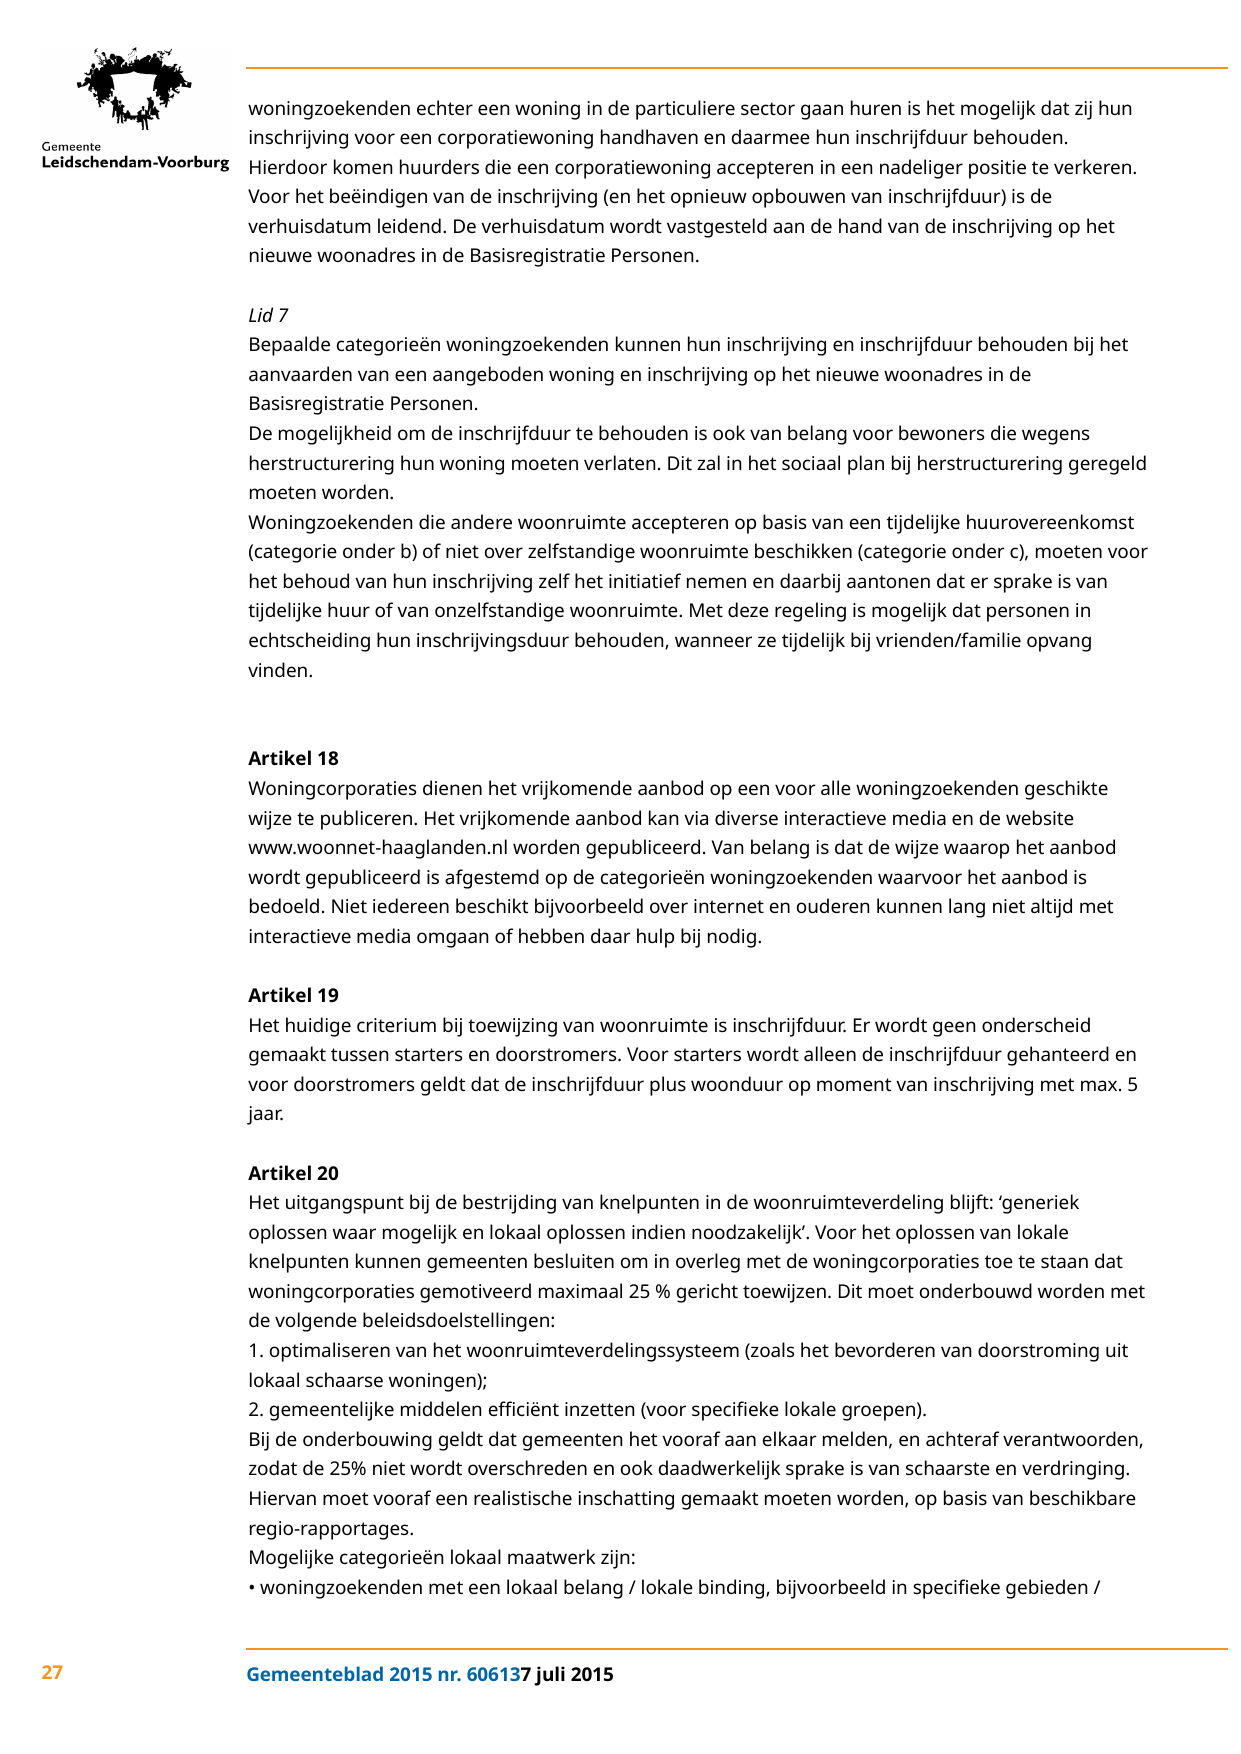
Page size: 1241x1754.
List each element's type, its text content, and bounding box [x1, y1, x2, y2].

text • woningzoekenden met een lokaal belang / lokale binding, bijvoorbeeld in specifieke gebieden / [248, 1574, 1152, 1600]
text Woningzoekenden die andere woonruimte accepteren op basis van een tijdelijke huurovereenkomst (categorie onder b) of niet over zelfstandige woonruimte beschikken (categorie onder c), moeten voor het behoud van hun inschrijving zelf het initiatief nemen en daarbij aantonen dat er sprake is van tijdelijke huur of van onzelfstandige woonruimte. Met deze regeling is mogelijk dat personen in echtscheiding hun inschrijvingsduur behouden, wanneer ze tijdelijk bij vrienden/familie opvang vinden. [248, 509, 1152, 683]
text Woningcorporaties dienen het vrijkomende aanbod op een voor alle woningzoekenden geschikte wijze te publiceren. Het vrijkomende aanbod kan via diverse interactieve media en de website www.woonnet-haaglanden.nl worden gepubliceerd. Van belang is dat de wijze waarop het aanbod wordt gepubliceerd is afgestemd op de categorieën woningzoekenden waarvoor het aanbod is bedoeld. Niet iedereen beschikt bijvoorbeeld over internet en ouderen kunnen lang niet altijd met interactieve media omgaan of hebben daar hulp bij nodig. [248, 775, 1152, 949]
text De mogelijkheid om de inschrijfduur te behouden is ook van belang voor bewoners die wegens herstructurering hun woning moeten verlaten. Dit zal in het sociaal plan bij herstructurering geregeld moeten worden. [248, 420, 1152, 505]
text Artikel 18 [248, 746, 1152, 771]
text Bepaalde categorieën woningzoekenden kunnen hun inschrijving en inschrijfduur behouden bij het aanvaarden van een aangeboden woning en inschrijving op het nieuwe woonadres in de Basisregistratie Personen. [248, 331, 1152, 416]
text Bij de onderbouwing geldt dat gemeenten het vooraf aan elkaar melden, en achteraf verantwoorden, zodat de 25% niet wordt overschreden en ook daadwerkelijk sprake is van schaarste en verdringing. Hiervan moet vooraf een realistische inschatting gemaakt moeten worden, op basis van beschikbare regio-rapportages. [248, 1426, 1152, 1541]
text Lid 7 [248, 302, 1152, 328]
text 1. optimaliseren van het woonruimteverdelingssysteem (zoals het bevorderen van doorstroming uit lokaal schaarse woningen); [248, 1337, 1152, 1393]
text Mogelijke categorieën lokaal maatwerk zijn: [248, 1544, 1152, 1570]
text Het uitgangspunt bij de bestrijding van knelpunten in de woonruimteverdeling blijft: ‘generiek oplossen waar mogelijk en lokaal oplossen indien noodzakelijk’. Voor het oplossen van lokale knelpunten kunnen gemeenten besluiten om in overleg met de woningcorporaties toe te staan dat woningcorporaties gemotiveerd maximaal 25 % gericht toewijzen. Dit moet onderbouwd worden met de volgende beleidsdoelstellingen: [248, 1189, 1152, 1333]
text Artikel 19 [248, 982, 1152, 1008]
text Het huidige criterium bij toewijzing van woonruimte is inschrijfduur. Er wordt geen onderscheid gemaakt tussen starters en doorstromers. Voor starters wordt alleen de inschrijfduur gehanteerd en voor doorstromers geldt dat de inschrijfduur plus woonduur op moment van inschrijving met max. 5 jaar. [248, 1012, 1152, 1126]
text woningzoekenden echter een woning in de particuliere sector gaan huren is het mogelijk dat zij hun inschrijving voor een corporatiewoning handhaven en daarmee hun inschrijfduur behouden. Hierdoor komen huurders die een corporatiewoning accepteren in een nadeliger positie te verkeren. Voor het beëindigen van de inschrijving (en het opnieuw opbouwen van inschrijfduur) is de verhuisdatum leidend. De verhuisdatum wordt vastgesteld aan de hand van de inschrijving op het nieuwe woonadres in de Basisregistratie Personen. [248, 95, 1152, 268]
text 2. gemeentelijke middelen efficiënt inzetten (voor specifieke lokale groepen). [248, 1396, 1152, 1422]
text Artikel 20 [248, 1160, 1152, 1186]
picture [41, 47, 231, 172]
